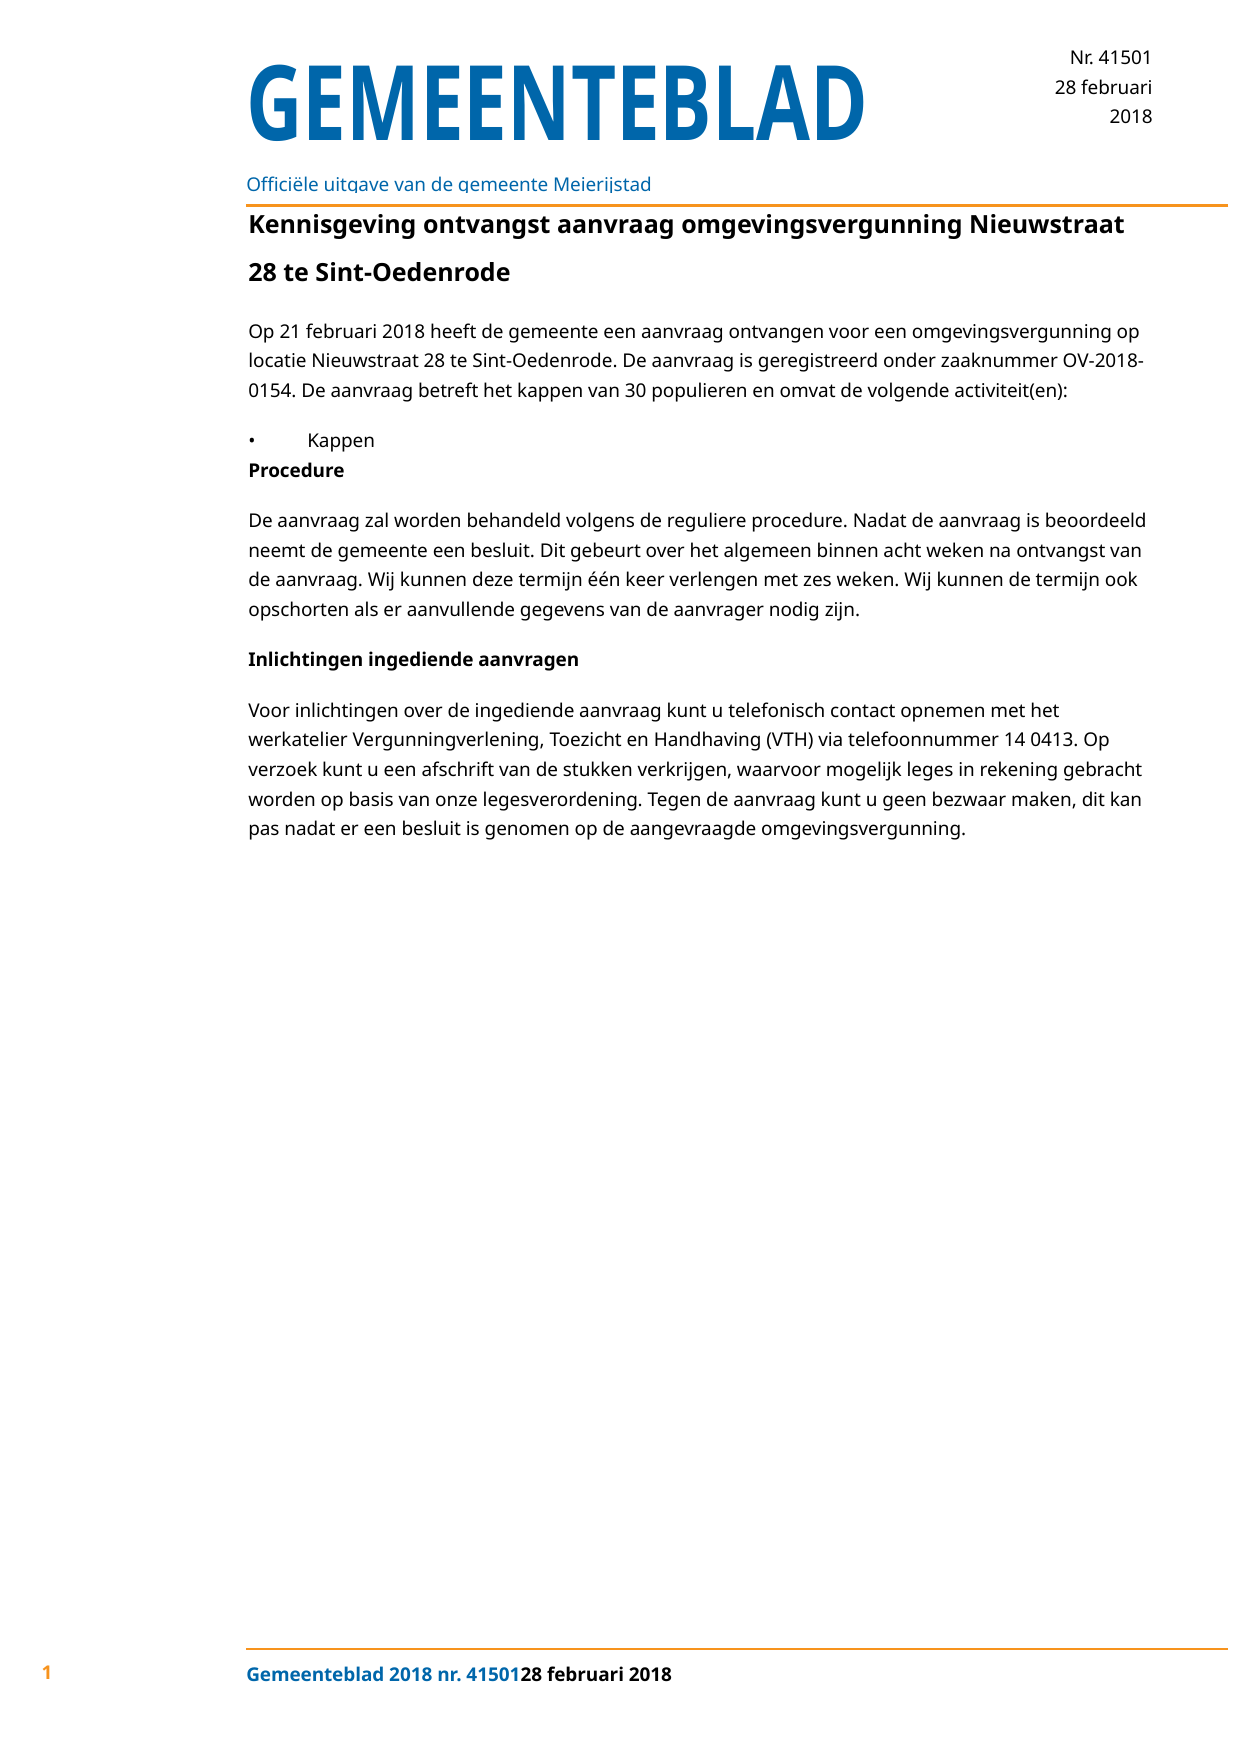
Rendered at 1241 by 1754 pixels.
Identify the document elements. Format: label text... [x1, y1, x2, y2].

picture [41, 47, 231, 172]
text Voor inlichtingen over de ingediende aanvraag kunt u telefonisch contact opnemen met het werkatelier Vergunningverlening, Toezicht en Handhaving (VTH) via telefoonnummer 14 0413. Op verzoek kunt u een afschrift van de stukken verkrijgen, waarvoor mogelijk leges in rekening gebracht worden op basis van onze legesverordening. Tegen de aanvraag kunt u geen bezwaar maken, dit kan pas nadat er een besluit is genomen op de aangevraagde omgevingsvergunning. [248, 697, 1152, 841]
list Kappen [248, 427, 1152, 453]
text Kennisgeving ontvangst aanvraag omgevingsvergunning Nieuwstraat 28 te Sint-Oedenrode [248, 207, 1152, 288]
text De aanvraag zal worden behandeld volgens de reguliere procedure. Nadat de aanvraag is beoordeeld neemt de gemeente een besluit. Dit gebeurt over het algemeen binnen acht weken na ontvangst van de aanvraag. Wij kunnen deze termijn één keer verlengen met zes weken. Wij kunnen de termijn ook opschorten als er aanvullende gegevens van de aanvrager nodig zijn. [248, 507, 1152, 622]
text Op 21 februari 2018 heeft de gemeente een aanvraag ontvangen voor een omgevingsvergunning op locatie Nieuwstraat 28 te Sint-Oedenrode. De aanvraag is geregistreerd onder zaaknummer OV-2018-0154. De aanvraag betreft het kappen van 30 populieren en omvat de volgende activiteit(en): [248, 318, 1152, 403]
text Inlichtingen ingediende aanvragen [248, 647, 1152, 672]
text Procedure [248, 457, 1152, 483]
